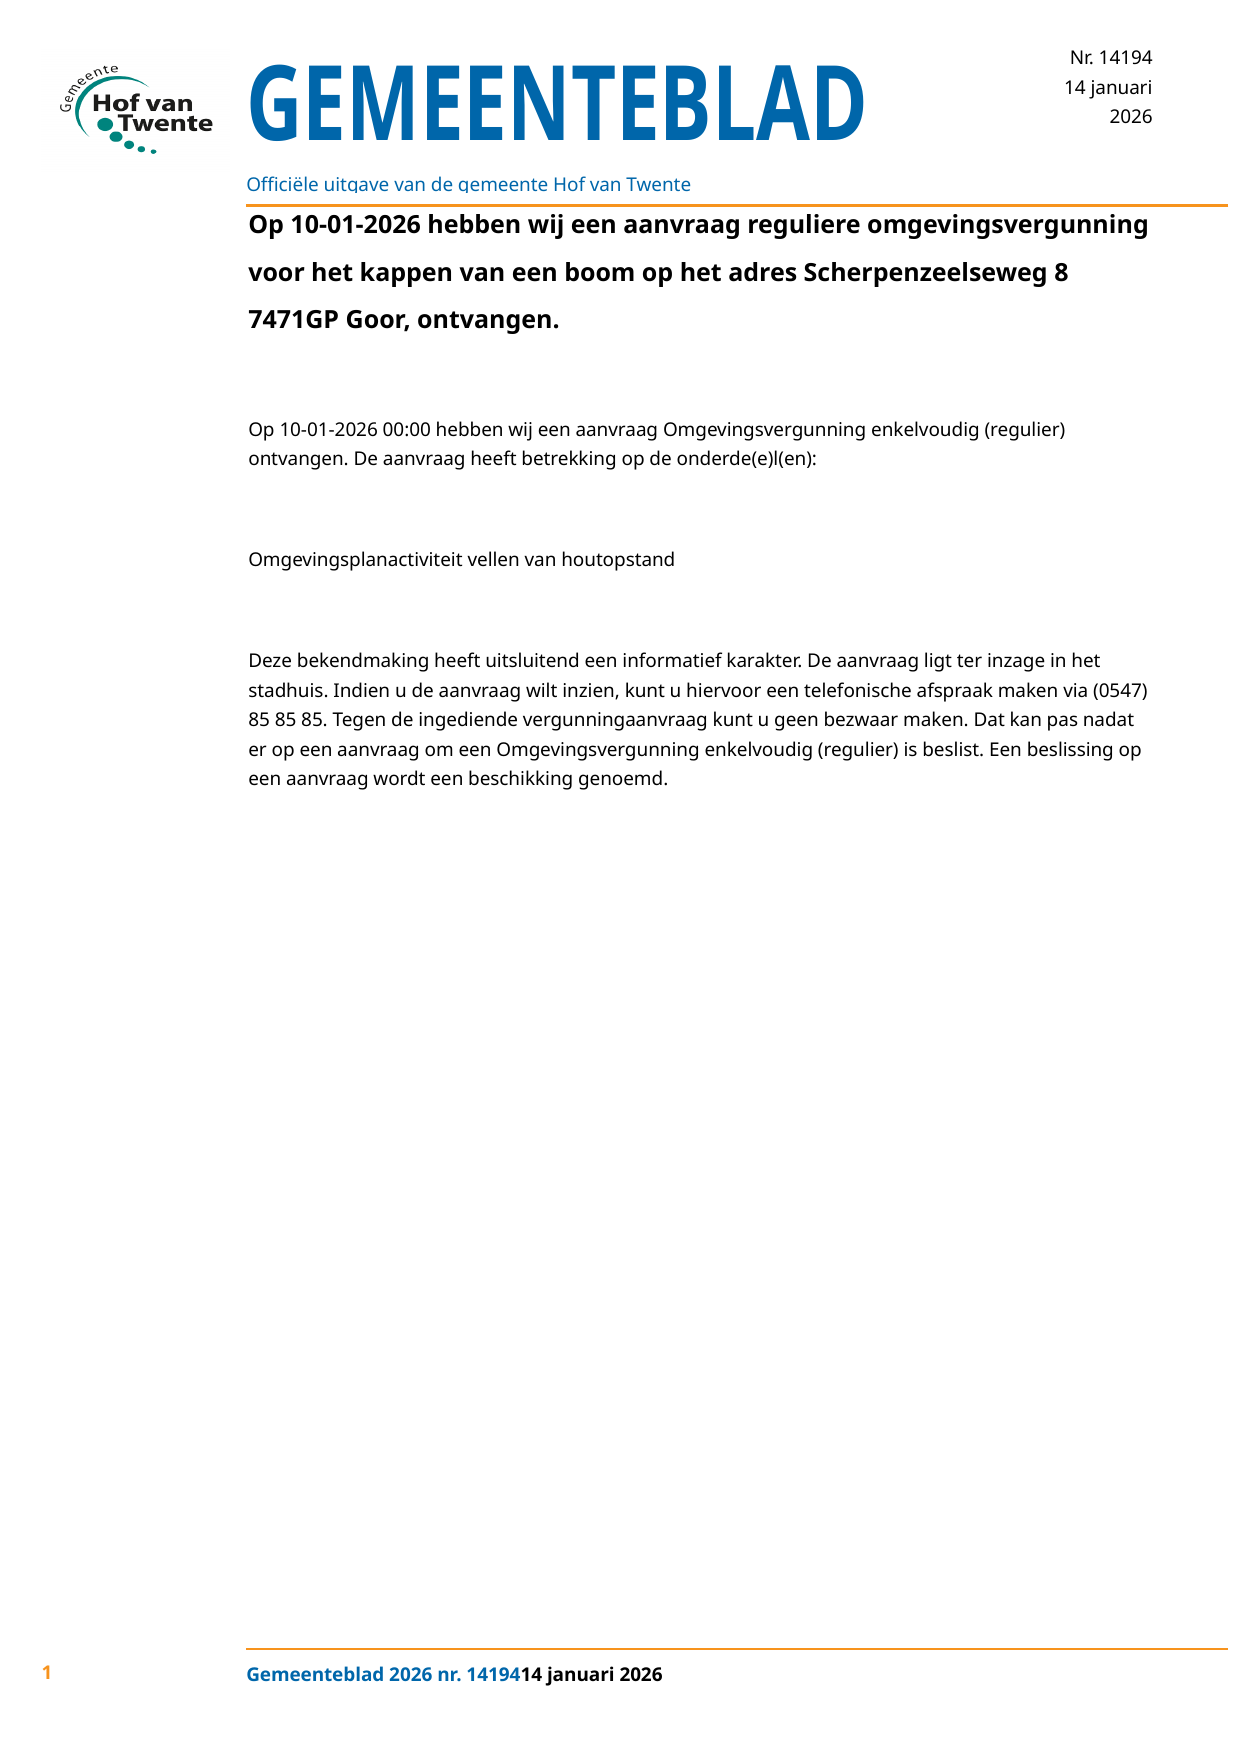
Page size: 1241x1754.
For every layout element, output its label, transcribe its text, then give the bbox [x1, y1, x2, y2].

text Op 10-01-2026 00:00 hebben wij een aanvraag Omgevingsvergunning enkelvoudig (regulier) ontvangen. De aanvraag heeft betrekking op de onderde(e)l(en): [248, 416, 1152, 471]
text Deze bekendmaking heeft uitsluitend een informatief karakter. De aanvraag ligt ter inzage in het stadhuis. Indien u de aanvraag wilt inzien, kunt u hiervoor een telefonische afspraak maken via (0547) 85 85 85. Tegen de ingediende vergunningaanvraag kunt u geen bezwaar maken. Dat kan pas nadat er op een aanvraag om een Omgevingsvergunning enkelvoudig (regulier) is beslist. Een beslissing op een aanvraag wordt een beschikking genoemd. [248, 647, 1152, 791]
text Op 10-01-2026 hebben wij een aanvraag reguliere omgevingsvergunning voor het kappen van een boom op het adres Scherpenzeelseweg 8 7471GP Goor, ontvangen. [248, 207, 1152, 336]
text Omgevingsplanactiviteit vellen van houtopstand [248, 546, 1152, 572]
picture [41, 47, 231, 172]
